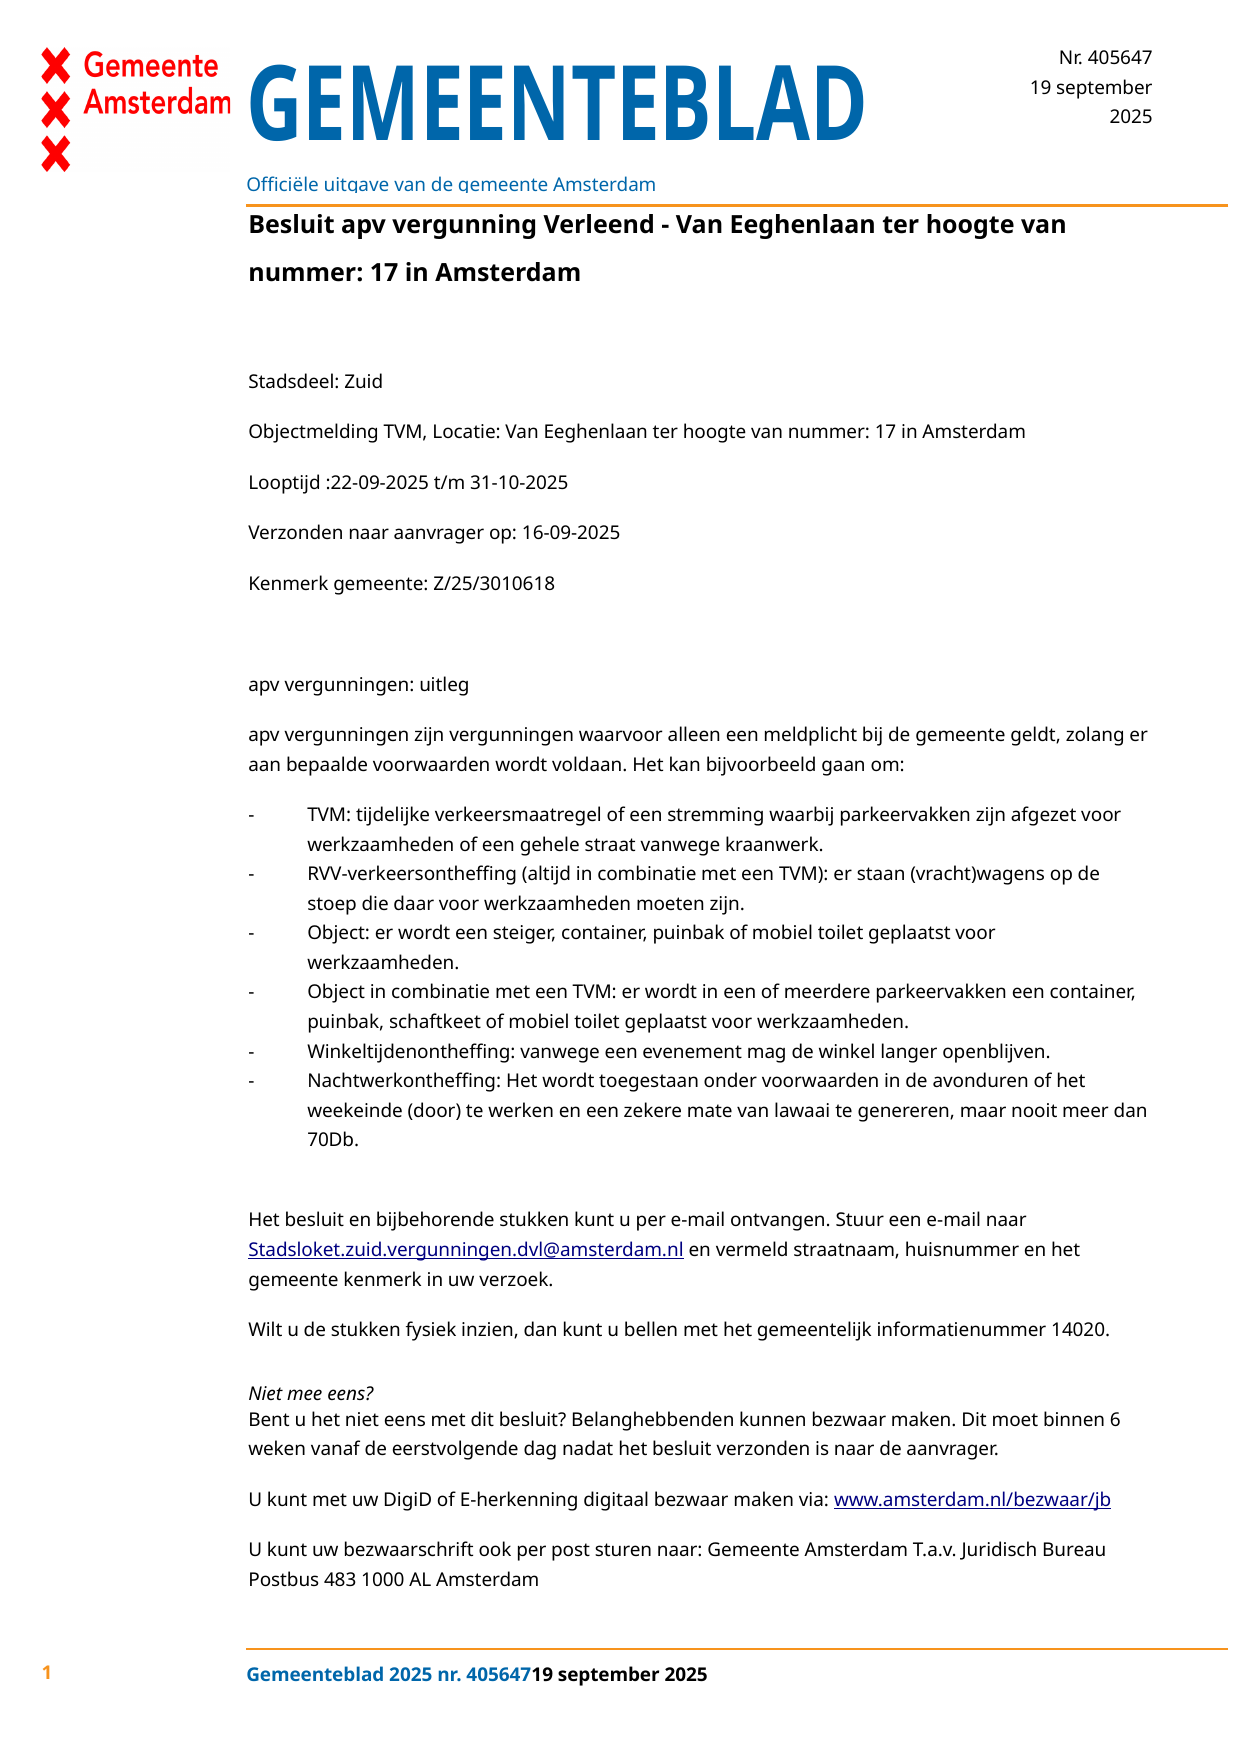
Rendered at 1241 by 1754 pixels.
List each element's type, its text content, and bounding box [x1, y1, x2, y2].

list Object in combinatie met een TVM: er wordt in een of meerdere parkeervakken een container, puinbak, schaftkeet of mobiel toilet geplaatst voor werkzaamheden. [248, 979, 1152, 1034]
text U kunt met uw DigiD of E-herkenning digitaal bezwaar maken via: www.amsterdam.nl/bezwaar/jb [248, 1486, 1152, 1512]
text Bent u het niet eens met dit besluit? Belanghebbenden kunnen bezwaar maken. Dit moet binnen 6 weken vanaf de eerstvolgende dag nadat het besluit verzonden is naar de aanvrager. [248, 1406, 1152, 1461]
text Het besluit en bijbehorende stukken kunt u per e-mail ontvangen. Stuur een e-mail naar Stadsloket.zuid.vergunningen.dvl@amsterdam.nl en vermeld straatnaam, huisnummer en het gemeente kenmerk in uw verzoek. [248, 1207, 1152, 1292]
text Verzonden naar aanvrager op: 16-09-2025 [248, 519, 1152, 545]
text Stadsdeel: Zuid [248, 368, 1152, 394]
text Wilt u de stukken fysiek inzien, dan kunt u bellen met het gemeentelijk informatienummer 14020. [248, 1316, 1152, 1342]
text U kunt uw bezwaarschrift ook per post sturen naar: Gemeente Amsterdam T.a.v. Juridisch Bureau Postbus 483 1000 AL Amsterdam [248, 1536, 1152, 1592]
text apv vergunningen: uitleg [248, 671, 1152, 697]
text apv vergunningen zijn vergunningen waarvoor alleen een meldplicht bij de gemeente geldt, zolang er aan bepaalde voorwaarden wordt voldaan. Het kan bijvoorbeeld gaan om: [248, 721, 1152, 777]
list Nachtwerkontheffing: Het wordt toegestaan onder voorwaarden in de avonduren of het weekeinde (door) te werken en een zekere mate van lawaai te genereren, maar nooit meer dan 70Db. [248, 1067, 1152, 1152]
list TVM: tijdelijke verkeersmaatregel of een stremming waarbij parkeervakken zijn afgezet voor werkzaamheden of een gehele straat vanwege kraanwerk. [248, 801, 1152, 857]
text Kenmerk gemeente: Z/25/3010618 [248, 570, 1152, 596]
text Besluit apv vergunning Verleend - Van Eeghenlaan ter hoogte van nummer: 17 in Amsterdam [248, 207, 1152, 288]
list Object: er wordt een steiger, container, puinbak of mobiel toilet geplaatst voor werkzaamheden. [248, 919, 1152, 975]
text Objectmelding TVM, Locatie: Van Eeghenlaan ter hoogte van nummer: 17 in Amsterdam [248, 419, 1152, 444]
picture [41, 47, 231, 172]
text Niet mee eens? [248, 1380, 1152, 1406]
text Looptijd :22-09-2025 t/m 31-10-2025 [248, 469, 1152, 495]
list Winkeltijdenontheffing: vanwege een evenement mag de winkel langer openblijven. [248, 1038, 1152, 1064]
list RVV-verkeersontheffing (altijd in combinatie met een TVM): er staan (vracht)wagens op de stoep die daar voor werkzaamheden moeten zijn. [248, 860, 1152, 916]
